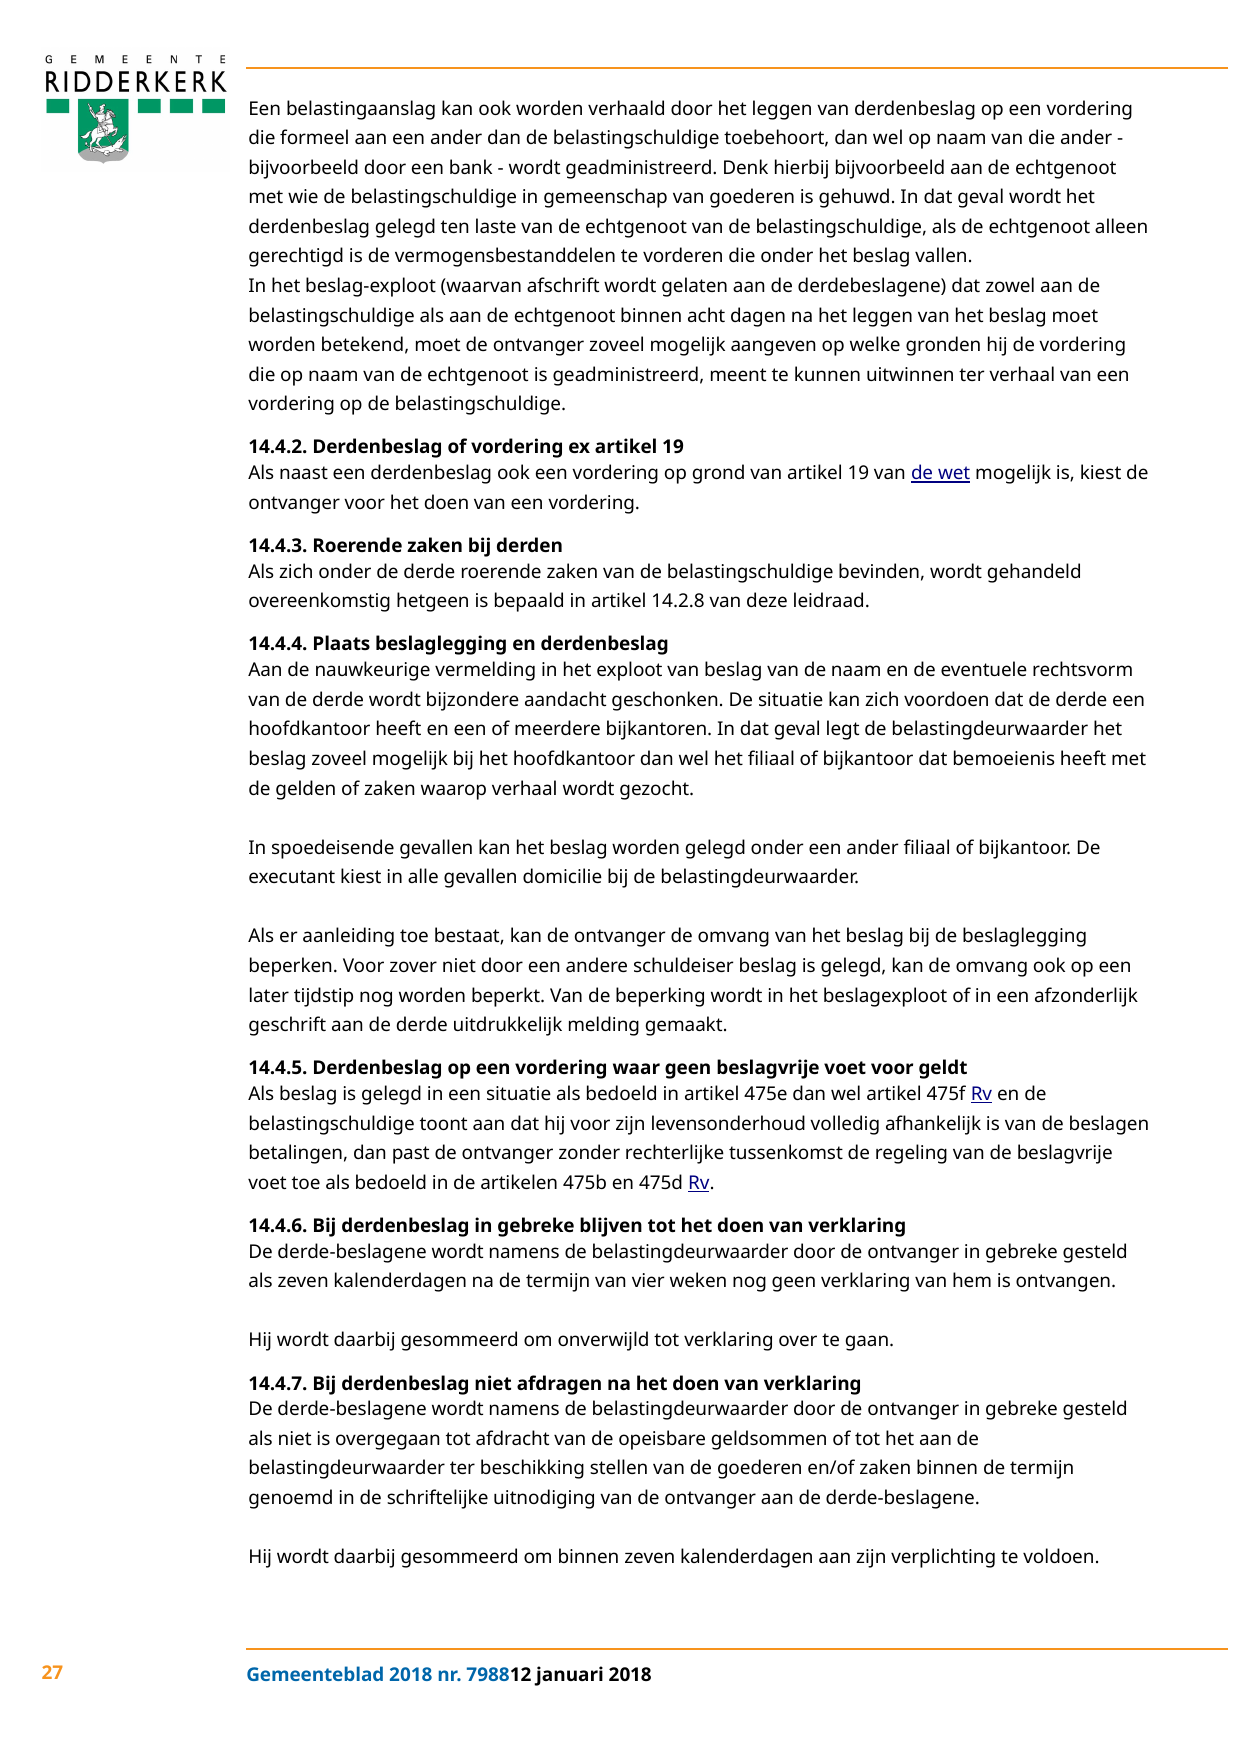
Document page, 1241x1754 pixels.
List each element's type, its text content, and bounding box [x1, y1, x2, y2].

text Als naast een derdenbeslag ook een vordering op grond van artikel 19 van de wet mogelijk is, kiest de ontvanger voor het doen van een vordering. [248, 459, 1152, 515]
text Als er aanleiding toe bestaat, kan de ontvanger de omvang van het beslag bij de beslaglegging beperken. Voor zover niet door een andere schuldeiser beslag is gelegd, kan de omvang ook op een later tijdstip nog worden beperkt. Van de beperking wordt in het beslagexploot of in een afzonderlijk geschrift aan de derde uitdrukkelijk melding gemaakt. [248, 923, 1152, 1037]
text 14.4.3. Roerende zaken bij derden [248, 532, 1152, 558]
text Als beslag is gelegd in een situatie als bedoeld in artikel 475e dan wel artikel 475f Rv en de belastingschuldige toont aan dat hij voor zijn levensonderhoud volledig afhankelijk is van de beslagen betalingen, dan past de ontvanger zonder rechterlijke tussenkomst de regeling van de beslagvrije voet toe als bedoeld in de artikelen 475b en 475d Rv. [248, 1080, 1152, 1195]
text Hij wordt daarbij gesommeerd om onverwijld tot verklaring over te gaan. [248, 1327, 1152, 1352]
text 14.4.4. Plaats beslaglegging en derdenbeslag [248, 631, 1152, 656]
text De derde-beslagene wordt namens de belastingdeurwaarder door de ontvanger in gebreke gesteld als niet is overgegaan tot afdracht van de opeisbare geldsommen of tot het aan de belastingdeurwaarder ter beschikking stellen van de goederen en/of zaken binnen de termijn genoemd in de schriftelijke uitnodiging van de ontvanger aan de derde-beslagene. [248, 1395, 1152, 1510]
text 14.4.6. Bij derdenbeslag in gebreke blijven tot het doen van verklaring [248, 1212, 1152, 1238]
text Een belastingaanslag kan ook worden verhaald door het leggen van derdenbeslag op een vordering die formeel aan een ander dan de belastingschuldige toebehoort, dan wel op naam van die ander - bijvoorbeeld door een bank - wordt geadministreerd. Denk hierbij bijvoorbeeld aan de echtgenoot met wie de belastingschuldige in gemeenschap van goederen is gehuwd. In dat geval wordt het derdenbeslag gelegd ten laste van de echtgenoot van de belastingschuldige, als de echtgenoot alleen gerechtigd is de vermogensbestanddelen te vorderen die onder het beslag vallen. [248, 95, 1152, 268]
text In het beslag-exploot (waarvan afschrift wordt gelaten aan de derdebeslagene) dat zowel aan de belastingschuldige als aan de echtgenoot binnen acht dagen na het leggen van het beslag moet worden betekend, moet de ontvanger zoveel mogelijk aangeven op welke gronden hij de vordering die op naam van de echtgenoot is geadministreerd, meent te kunnen uitwinnen ter verhaal van een vordering op de belastingschuldige. [248, 272, 1152, 416]
text Hij wordt daarbij gesommeerd om binnen zeven kalenderdagen aan zijn verplichting te voldoen. [248, 1543, 1152, 1569]
text 14.4.5. Derdenbeslag op een vordering waar geen beslagvrije voet voor geldt [248, 1054, 1152, 1080]
text De derde-beslagene wordt namens de belastingdeurwaarder door de ontvanger in gebreke gesteld als zeven kalenderdagen na de termijn van vier weken nog geen verklaring van hem is ontvangen. [248, 1238, 1152, 1293]
text 14.4.7. Bij derdenbeslag niet afdragen na het doen van verklaring [248, 1370, 1152, 1395]
text Aan de nauwkeurige vermelding in het exploot van beslag van de naam en de eventuele rechtsvorm van de derde wordt bijzondere aandacht geschonken. De situatie kan zich voordoen dat de derde een hoofdkantoor heeft en een of meerdere bijkantoren. In dat geval legt de belastingdeurwaarder het beslag zoveel mogelijk bij het hoofdkantoor dan wel het filiaal of bijkantoor dat bemoeienis heeft met de gelden of zaken waarop verhaal wordt gezocht. [248, 656, 1152, 800]
text Als zich onder de derde roerende zaken van de belastingschuldige bevinden, wordt gehandeld overeenkomstig hetgeen is bepaald in artikel 14.2.8 van deze leidraad. [248, 558, 1152, 613]
picture [41, 47, 231, 172]
text 14.4.2. Derdenbeslag of vordering ex artikel 19 [248, 434, 1152, 459]
text In spoedeisende gevallen kan het beslag worden gelegd onder een ander filiaal of bijkantoor. De executant kiest in alle gevallen domicilie bij de belastingdeurwaarder. [248, 834, 1152, 889]
